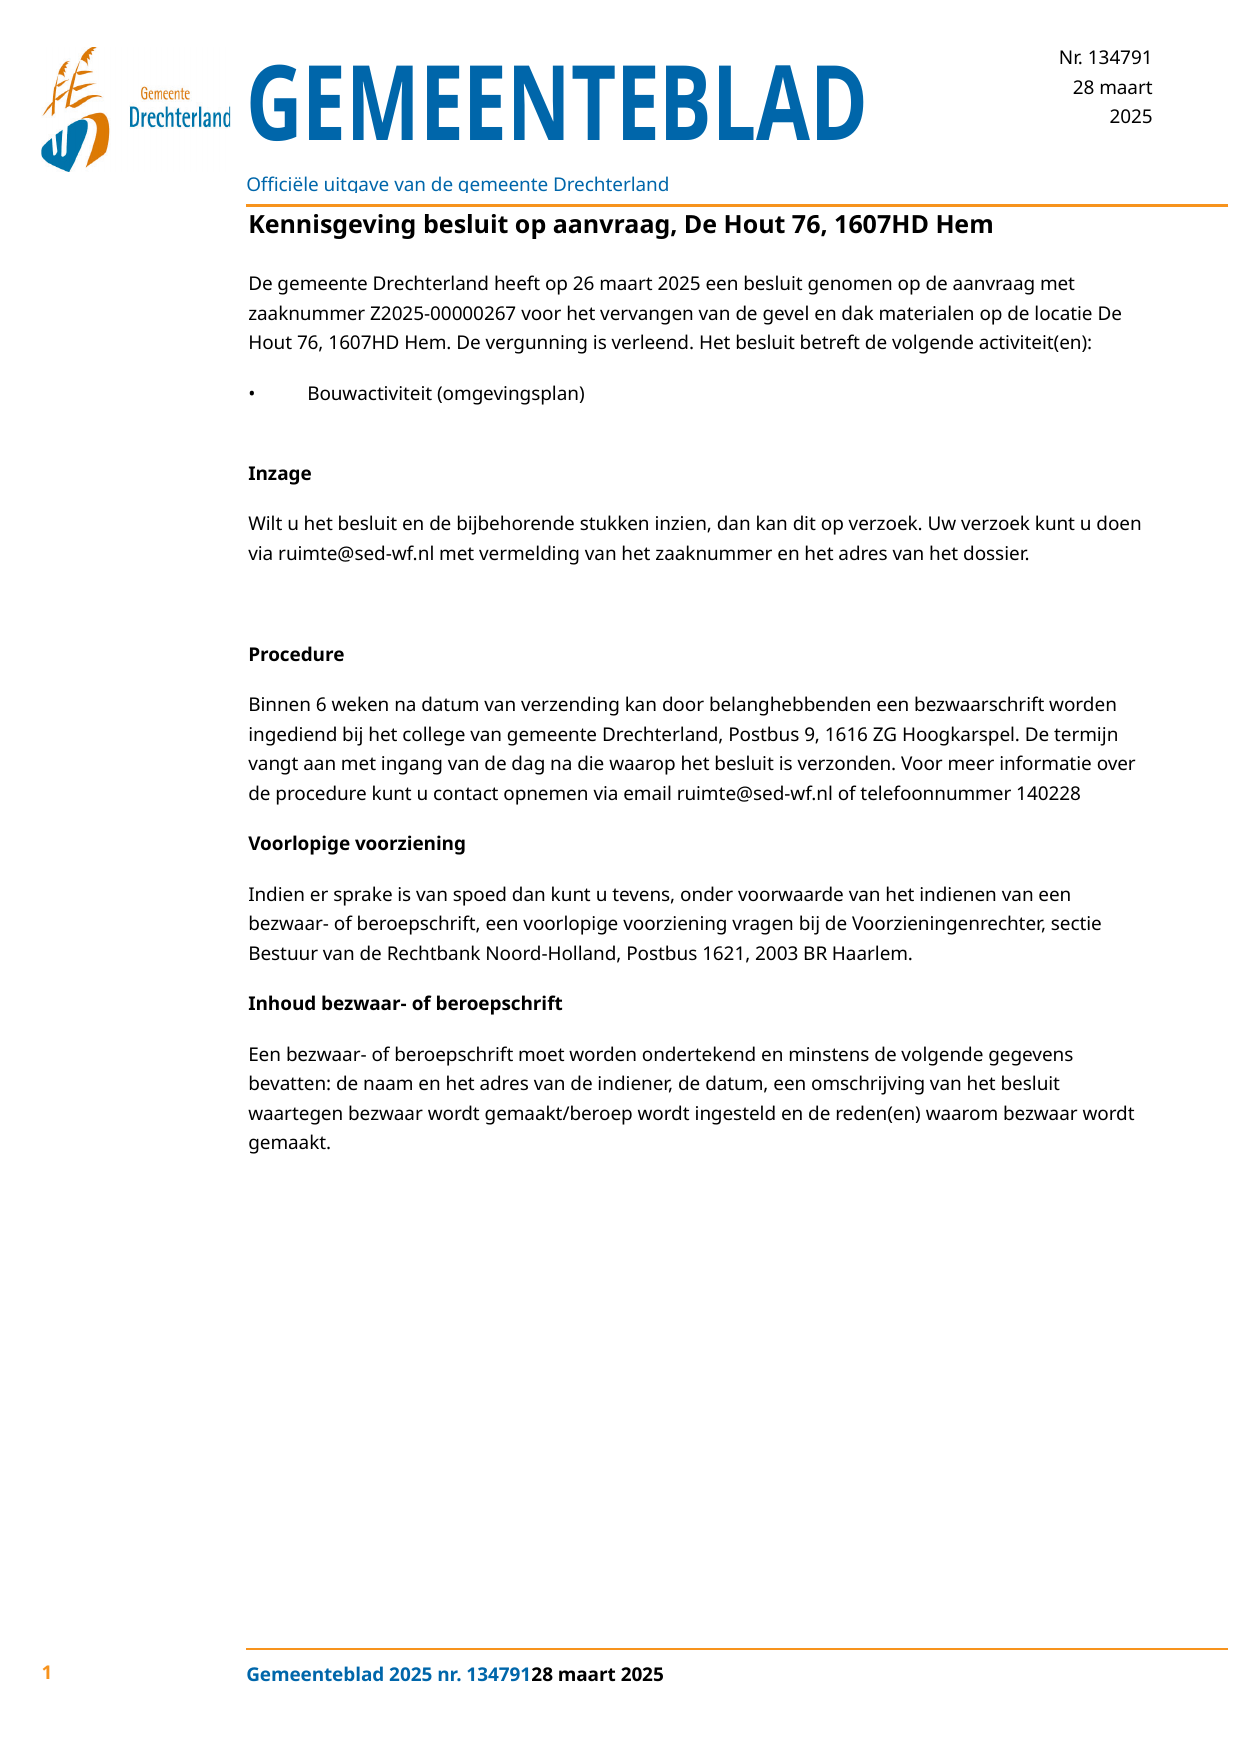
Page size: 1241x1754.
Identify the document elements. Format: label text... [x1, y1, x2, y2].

text Inhoud bezwaar- of beroepschrift [248, 990, 1152, 1016]
picture [226, 115, 231, 124]
text Binnen 6 weken na datum van verzending kan door belanghebbenden een bezwaarschrift worden ingediend bij het college van gemeente Drechterland, Postbus 9, 1616 ZG Hoogkarspel. De termijn vangt aan met ingang van de dag na die waarop het besluit is verzonden. Voor meer informatie over de procedure kunt u contact opnemen via email ruimte@sed-wf.nl of telefoonnummer 140228 [248, 691, 1152, 806]
text Procedure [248, 641, 1152, 666]
text De gemeente Drechterland heeft op 26 maart 2025 een besluit genomen op de aanvraag met zaaknummer Z2025-00000267 voor het vervangen van de gevel en dak materialen op de locatie De Hout 76, 1607HD Hem. De vergunning is verleend. Het besluit betreft de volgende activiteit(en): [248, 270, 1152, 355]
text Indien er sprake is van spoed dan kunt u tevens, onder voorwaarde van het indienen van een bezwaar- of beroepschrift, een voorlopige voorziening vragen bij de Voorzieningenrechter, sectie Bestuur van de Rechtbank Noord-Holland, Postbus 1621, 2003 BR Haarlem. [248, 881, 1152, 966]
text Een bezwaar- of beroepschrift moet worden ondertekend en minstens de volgende gegevens bevatten: de naam en het adres van de indiener, de datum, een omschrijving van het besluit waartegen bezwaar wordt gemaakt/beroep wordt ingesteld en de reden(en) waarom bezwaar wordt gemaakt. [248, 1041, 1152, 1155]
picture [41, 47, 231, 172]
text Kennisgeving besluit op aanvraag, De Hout 76, 1607HD Hem [248, 207, 1152, 241]
picture [41, 158, 64, 172]
list Bouwactiviteit (omgevingsplan) [248, 380, 1152, 406]
text Voorlopige voorziening [248, 830, 1152, 856]
text Inzage [248, 460, 1152, 486]
text Wilt u het besluit en de bijbehorende stukken inzien, dan kan dit op verzoek. Uw verzoek kunt u doen via ruimte@sed-wf.nl met vermelding van het zaaknummer en het adres van het dossier. [248, 510, 1152, 566]
